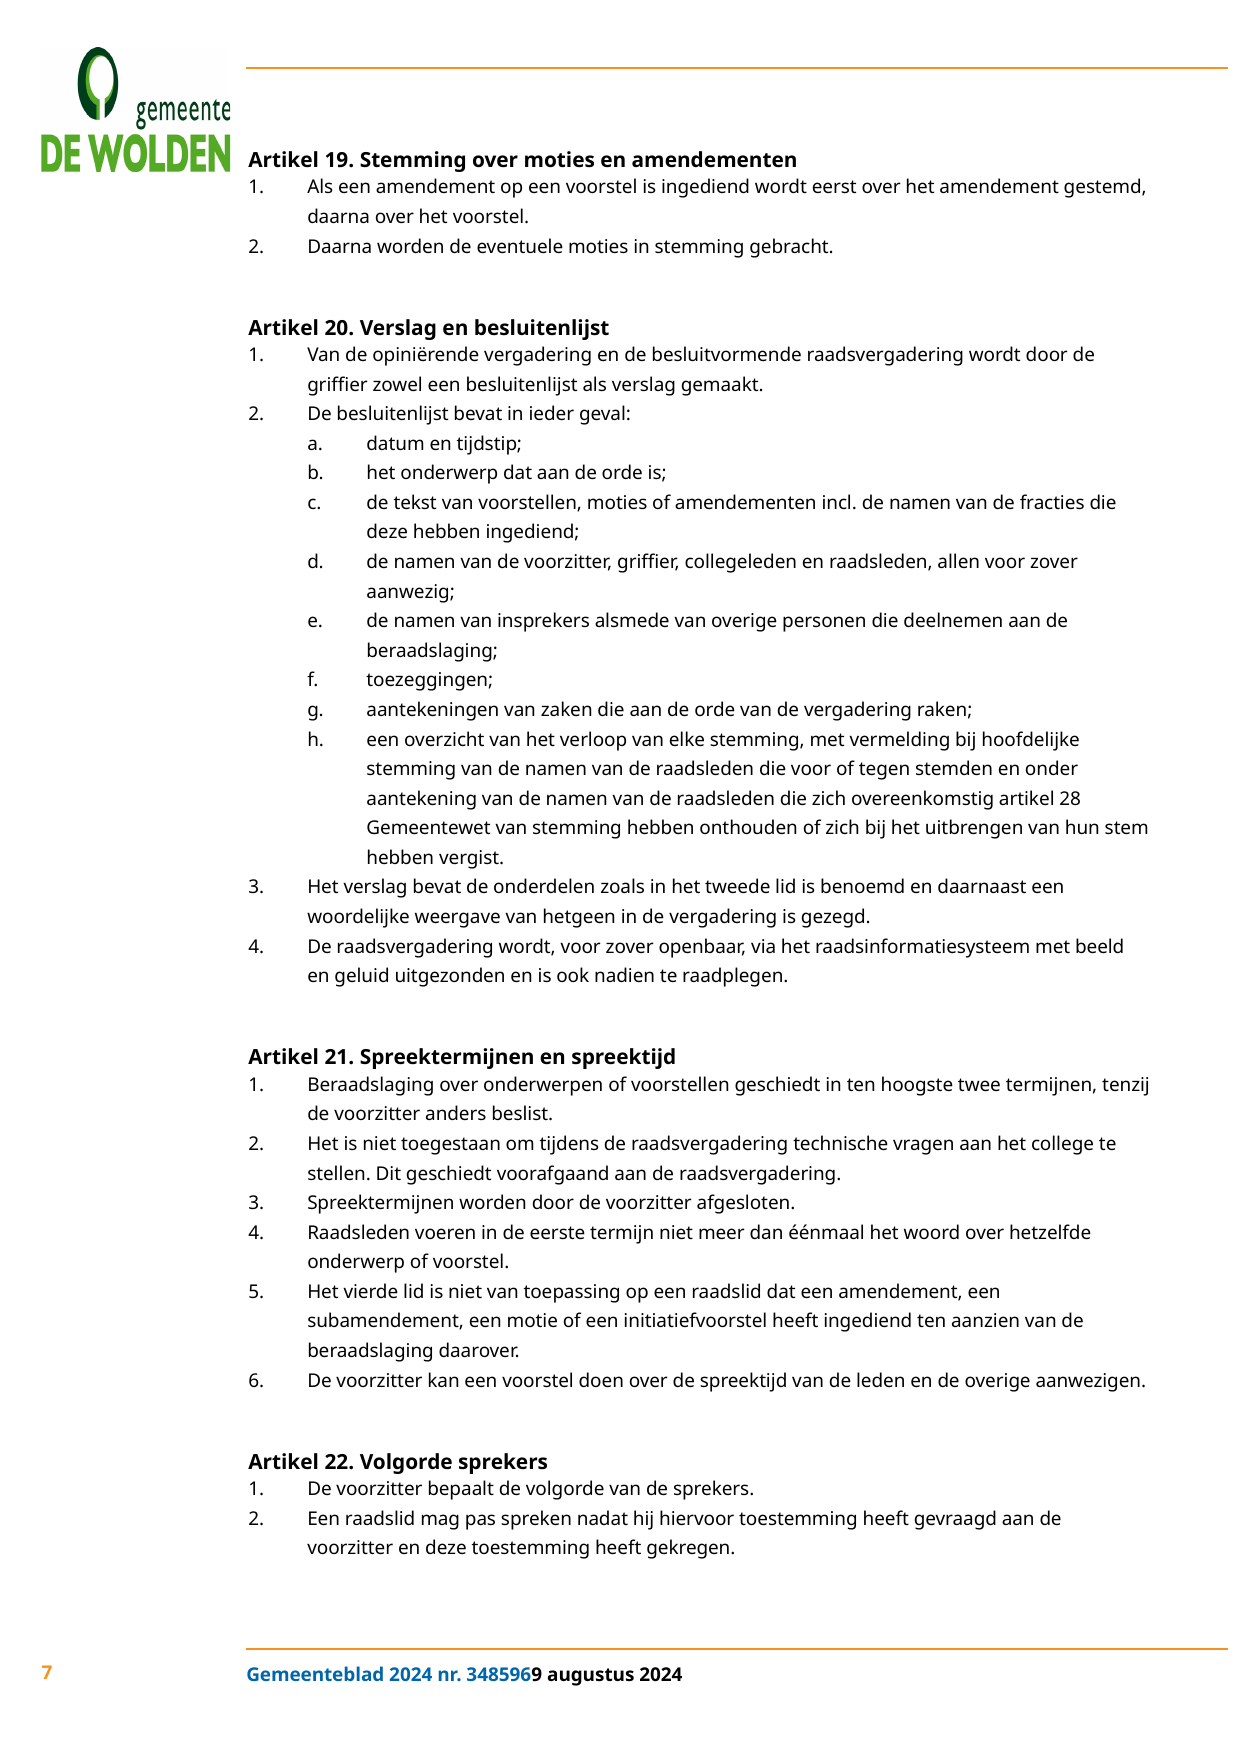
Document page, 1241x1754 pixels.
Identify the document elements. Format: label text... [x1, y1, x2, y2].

list Raadsleden voeren in de eerste termijn niet meer dan éénmaal het woord over hetzelfde onderwerp of voorstel. [248, 1219, 1152, 1274]
list een overzicht van het verloop van elke stemming, met vermelding bij hoofdelijke stemming van de namen van de raadsleden die voor of tegen stemden en onder aantekening van de namen van de raadsleden die zich overeenkomstig artikel 28 Gemeentewet van stemming hebben onthouden of zich bij het uitbrengen van hun stem hebben vergist. [307, 726, 1152, 870]
list De besluitenlijst bevat in ieder geval: [248, 400, 1152, 426]
list Daarna worden de eventuele moties in stemming gebracht. [248, 233, 1152, 258]
list De voorzitter kan een voorstel doen over de spreektijd van de leden en de overige aanwezigen. [248, 1367, 1152, 1392]
list Het vierde lid is niet van toepassing op een raadslid dat een amendement, een subamendement, een motie of een initiatiefvoorstel heeft ingediend ten aanzien van de beraadslaging daarover. [248, 1278, 1152, 1363]
text Artikel 21. Spreektermijnen en spreektijd [248, 1042, 1152, 1071]
list het onderwerp dat aan de orde is; [307, 459, 1152, 485]
picture [41, 47, 231, 172]
list de namen van de voorzitter, griffier, collegeleden en raadsleden, allen voor zover aanwezig; [307, 548, 1152, 604]
list Een raadslid mag pas spreken nadat hij hiervoor toestemming heeft gevraagd aan de voorzitter en deze toestemming heeft gekregen. [248, 1505, 1152, 1560]
list Van de opiniërende vergadering en de besluitvormende raadsvergadering wordt door de griffier zowel een besluitenlijst als verslag gemaakt. [248, 341, 1152, 397]
list Het verslag bevat de onderdelen zoals in het tweede lid is benoemd en daarnaast een woordelijke weergave van hetgeen in de vergadering is gezegd. [248, 874, 1152, 929]
list datum en tijdstip; [307, 430, 1152, 456]
list Het is niet toegestaan om tijdens de raadsvergadering technische vragen aan het college te stellen. Dit geschiedt voorafgaand aan de raadsvergadering. [248, 1130, 1152, 1185]
list De voorzitter bepaalt de volgorde van de sprekers. [248, 1475, 1152, 1501]
list De raadsvergadering wordt, voor zover openbaar, via het raadsinformatiesysteem met beeld en geluid uitgezonden en is ook nadien te raadplegen. [248, 933, 1152, 988]
list aantekeningen van zaken die aan de orde van de vergadering raken; [307, 696, 1152, 722]
text Artikel 22. Volgorde sprekers [248, 1447, 1152, 1475]
text Artikel 19. Stemming over moties en amendementen [248, 145, 1152, 174]
list de tekst van voorstellen, moties of amendementen incl. de namen van de fracties die deze hebben ingediend; [307, 489, 1152, 544]
list Spreektermijnen worden door de voorzitter afgesloten. [248, 1189, 1152, 1215]
list de namen van insprekers alsmede van overige personen die deelnemen aan de beraadslaging; [307, 607, 1152, 663]
text Artikel 20. Verslag en besluitenlijst [248, 313, 1152, 341]
list toezeggingen; [307, 667, 1152, 692]
list Als een amendement op een voorstel is ingediend wordt eerst over het amendement gestemd, daarna over het voorstel. [248, 174, 1152, 229]
list Beraadslaging over onderwerpen of voorstellen geschiedt in ten hoogste twee termijnen, tenzij de voorzitter anders beslist. [248, 1071, 1152, 1126]
